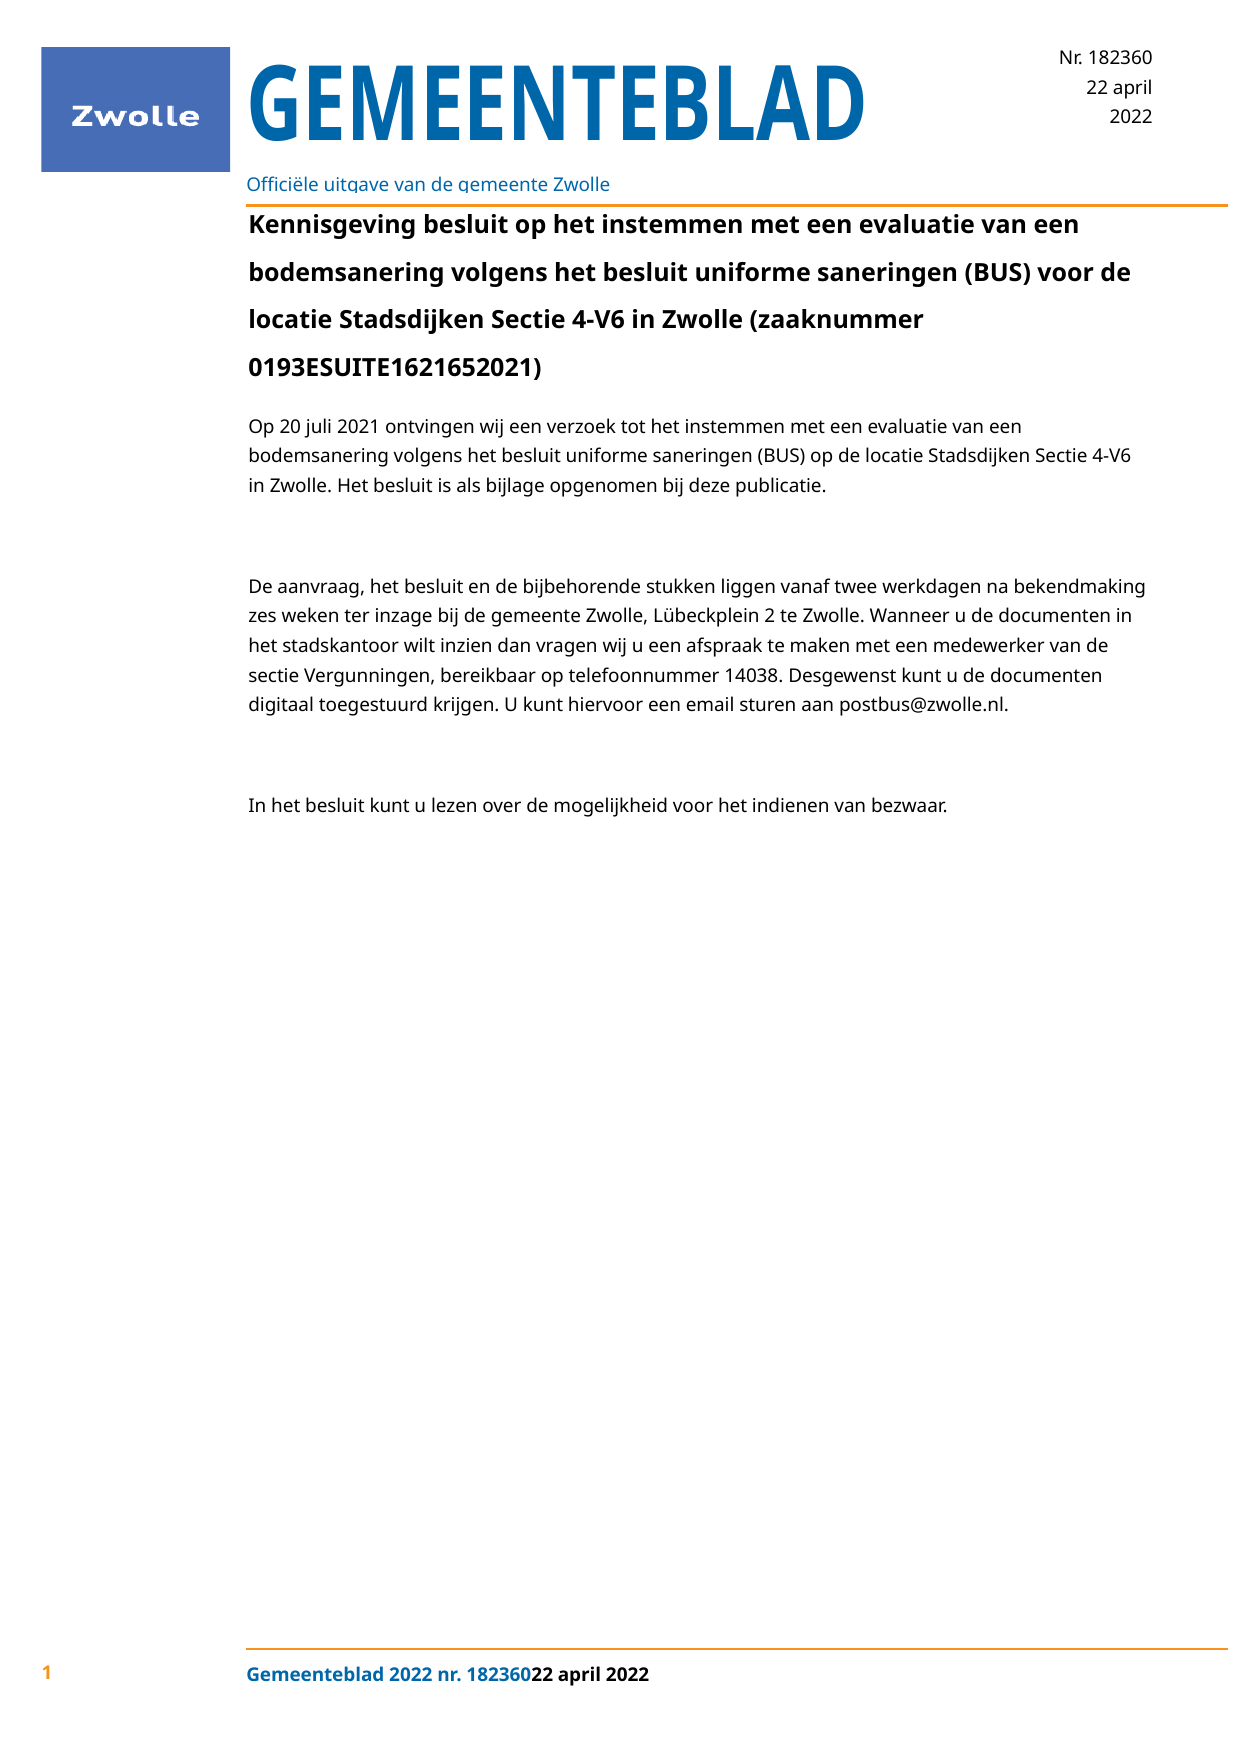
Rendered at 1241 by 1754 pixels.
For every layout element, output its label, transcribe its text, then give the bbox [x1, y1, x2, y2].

text In het besluit kunt u lezen over de mogelijkheid voor het indienen van bezwaar. [248, 792, 1152, 818]
text De aanvraag, het besluit en de bijbehorende stukken liggen vanaf twee werkdagen na bekendmaking zes weken ter inzage bij de gemeente Zwolle, Lübeckplein 2 te Zwolle. Wanneer u de documenten in het stadskantoor wilt inzien dan vragen wij u een afspraak te maken met een medewerker van de sectie Vergunningen, bereikbaar op telefoonnummer 14038. Desgewenst kunt u de documenten digitaal toegestuurd krijgen. U kunt hiervoor een email sturen aan postbus@zwolle.nl. [248, 573, 1152, 717]
picture [41, 47, 231, 172]
text Kennisgeving besluit op het instemmen met een evaluatie van een bodemsanering volgens het besluit uniforme saneringen (BUS) voor de locatie Stadsdijken Sectie 4-V6 in Zwolle (zaaknummer 0193ESUITE1621652021) [248, 207, 1152, 384]
text Op 20 juli 2021 ontvingen wij een verzoek tot het instemmen met een evaluatie van een bodemsanering volgens het besluit uniforme saneringen (BUS) op de locatie Stadsdijken Sectie 4-V6 in Zwolle. Het besluit is als bijlage opgenomen bij deze publicatie. [248, 413, 1152, 498]
